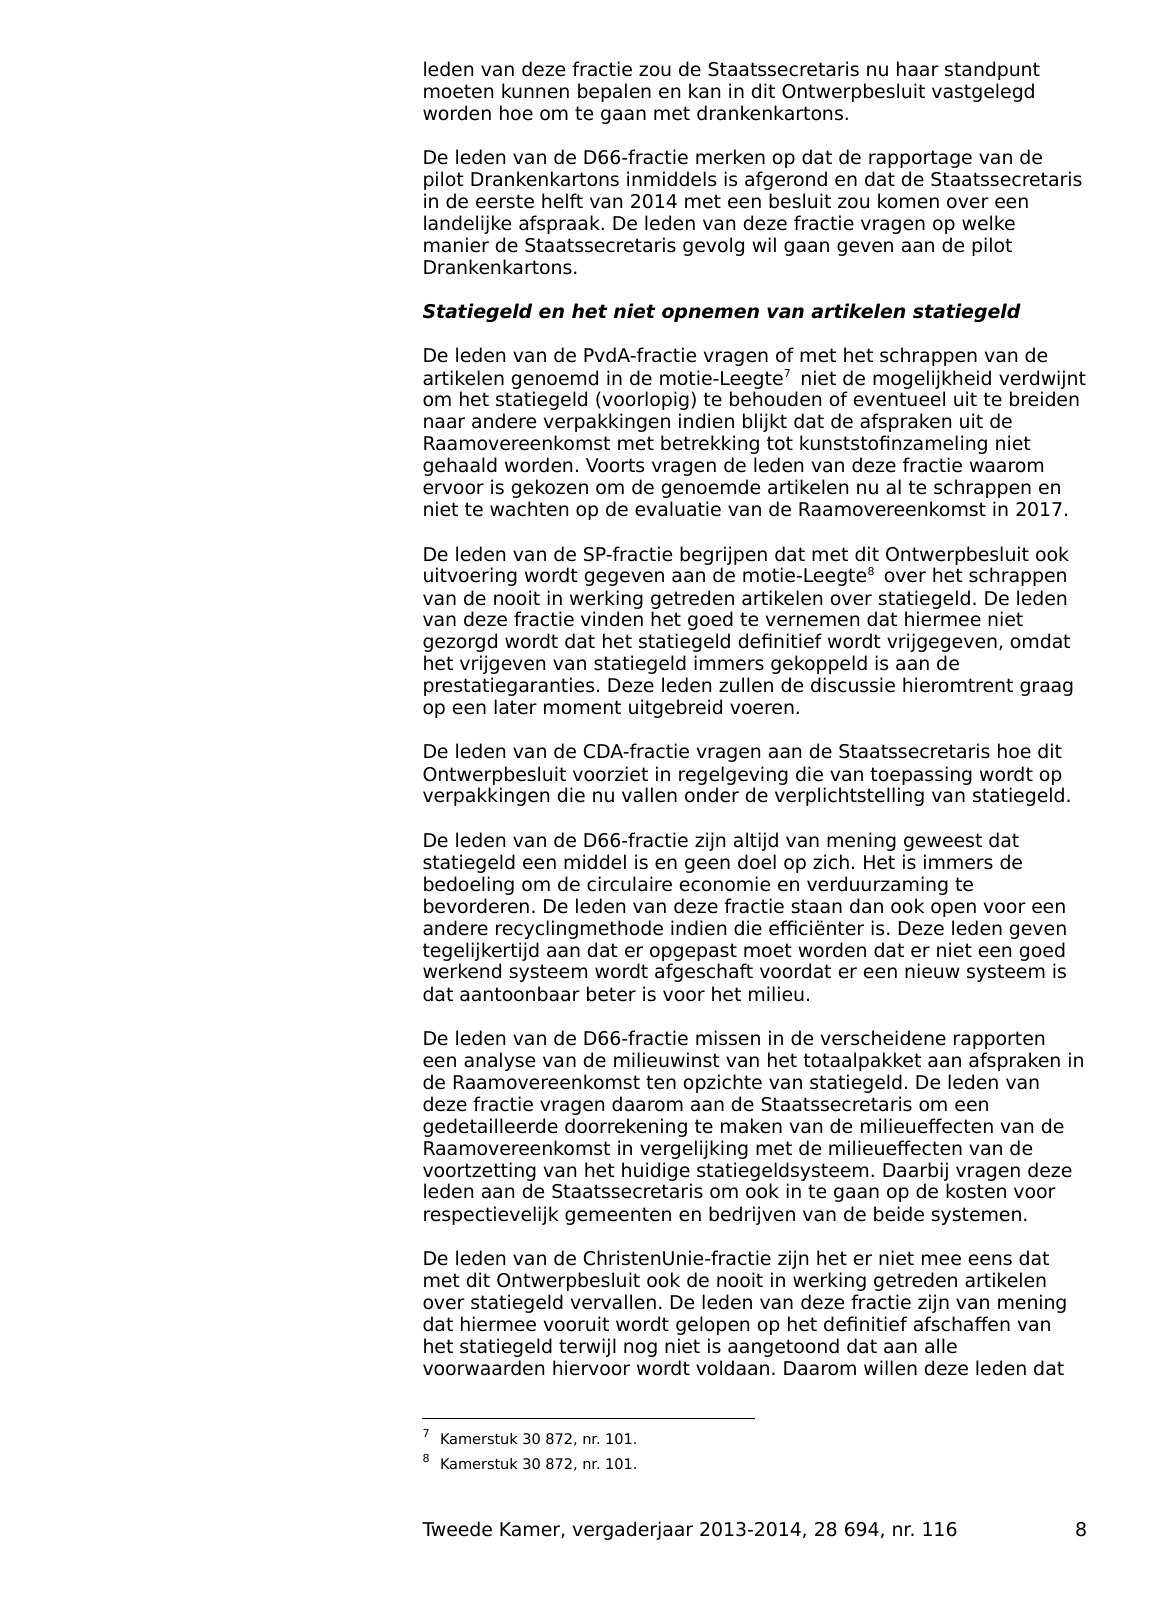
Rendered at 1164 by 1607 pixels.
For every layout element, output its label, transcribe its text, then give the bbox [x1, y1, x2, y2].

text De leden van de PvdA-fractie vragen of met het schrappen van de artikelen genoemd in de motie-Leegte niet de mogelijkheid verdwijnt om het statiegeld (voorlopig) te behouden of eventueel uit te breiden naar andere verpakkingen indien blijkt dat de afspraken uit de Raamovereenkomst met betrekking tot kunststofinzameling niet gehaald worden. Voorts vragen de leden van deze fractie waarom ervoor is gekozen om de genoemde artikelen nu al te schrappen en niet te wachten op de evaluatie van de Raamovereenkomst in 2017. [422, 345, 1087, 521]
text Kamerstuk 30 872, nr. 101. [422, 1452, 1087, 1474]
text De leden van de ChristenUnie-fractie zijn het er niet mee eens dat met dit Ontwerpbesluit ook de nooit in werking getreden artikelen over statiegeld vervallen. De leden van deze fractie zijn van mening dat hiermee vooruit wordt gelopen op het definitief afschaffen van het statiegeld terwijl nog niet is aangetoond dat aan alle voorwaarden hiervoor wordt voldaan. Daarom willen deze leden dat [422, 1248, 1087, 1379]
subtitle Statiegeld en het niet opnemen van artikelen statiegeld [422, 301, 1087, 323]
text leden van deze fractie zou de Staatssecretaris nu haar standpunt moeten kunnen bepalen en kan in dit Ontwerpbesluit vastgelegd worden hoe om te gaan met drankenkartons. [422, 59, 1087, 125]
text De leden van de CDA-fractie vragen aan de Staatssecretaris hoe dit Ontwerpbesluit voorziet in regelgeving die van toepassing wordt op verpakkingen die nu vallen onder de verplichtstelling van statiegeld. [422, 741, 1087, 807]
text De leden van de D66-fractie merken op dat de rapportage van de pilot Drankenkartons inmiddels is afgerond en dat de Staatssecretaris in de eerste helft van 2014 met een besluit zou komen over een landelijke afspraak. De leden van deze fractie vragen op welke manier de Staatssecretaris gevolg wil gaan geven aan de pilot Drankenkartons. [422, 147, 1087, 279]
text Kamerstuk 30 872, nr. 101. [422, 1427, 1087, 1449]
text De leden van de D66-fractie missen in de verscheidene rapporten een analyse van de milieuwinst van het totaalpakket aan afspraken in de Raamovereenkomst ten opzichte van statiegeld. De leden van deze fractie vragen daarom aan de Staatssecretaris om een gedetailleerde doorrekening te maken van de milieueffecten van de Raamovereenkomst in vergelijking met de milieueffecten van de voortzetting van het huidige statiegeldsysteem. Daarbij vragen deze leden aan de Staatssecretaris om ook in te gaan op de kosten voor respectievelijk gemeenten en bedrijven van de beide systemen. [422, 1028, 1087, 1225]
text De leden van de SP-fractie begrijpen dat met dit Ontwerpbesluit ook uitvoering wordt gegeven aan de motie-Leegte over het schrappen van de nooit in werking getreden artikelen over statiegeld. De leden van deze fractie vinden het goed te vernemen dat hiermee niet gezorgd wordt dat het statiegeld definitief wordt vrijgegeven, omdat het vrijgeven van statiegeld immers gekoppeld is aan de prestatiegaranties. Deze leden zullen de discussie hieromtrent graag op een later moment uitgebreid voeren. [422, 543, 1087, 719]
text De leden van de D66-fractie zijn altijd van mening geweest dat statiegeld een middel is en geen doel op zich. Het is immers de bedoeling om de circulaire economie en verduurzaming te bevorderen. De leden van deze fractie staan dan ook open voor een andere recyclingmethode indien die efficiënter is. Deze leden geven tegelijkertijd aan dat er opgepast moet worden dat er niet een goed werkend systeem wordt afgeschaft voordat er een nieuw systeem is dat aantoonbaar beter is voor het milieu. [422, 829, 1087, 1005]
